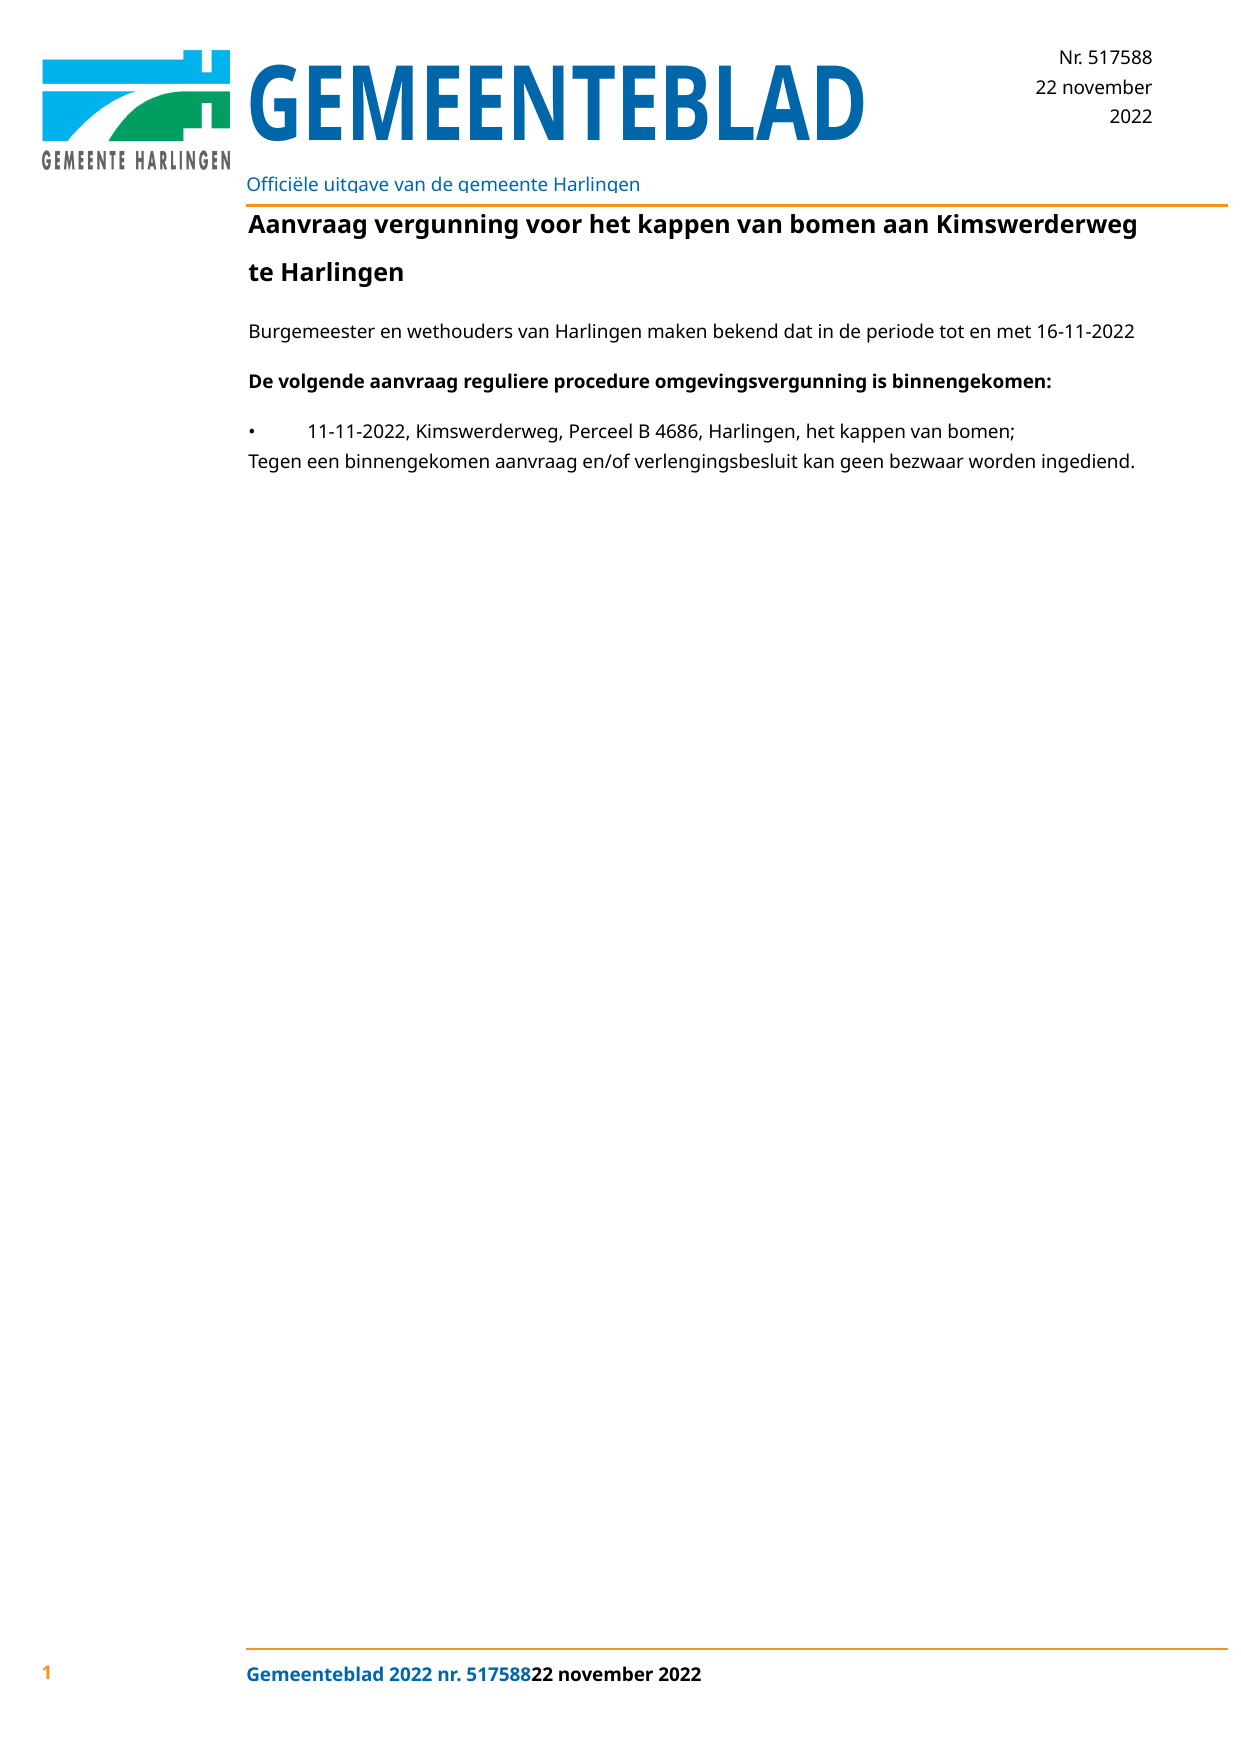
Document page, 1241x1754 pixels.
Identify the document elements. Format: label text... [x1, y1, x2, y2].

list 11-11-2022, Kimswerderweg, Perceel B 4686, Harlingen, het kappen van bomen; [248, 419, 1152, 444]
text Burgemeester en wethouders van Harlingen maken bekend dat in de periode tot en met 16-11-2022 [248, 318, 1152, 344]
text Aanvraag vergunning voor het kappen van bomen aan Kimswerderweg te Harlingen [248, 207, 1152, 288]
text Tegen een binnengekomen aanvraag en/of verlengingsbesluit kan geen bezwaar worden ingediend. [248, 448, 1152, 474]
picture [41, 47, 231, 172]
text De volgende aanvraag reguliere procedure omgevingsvergunning is binnengekomen: [248, 368, 1152, 394]
